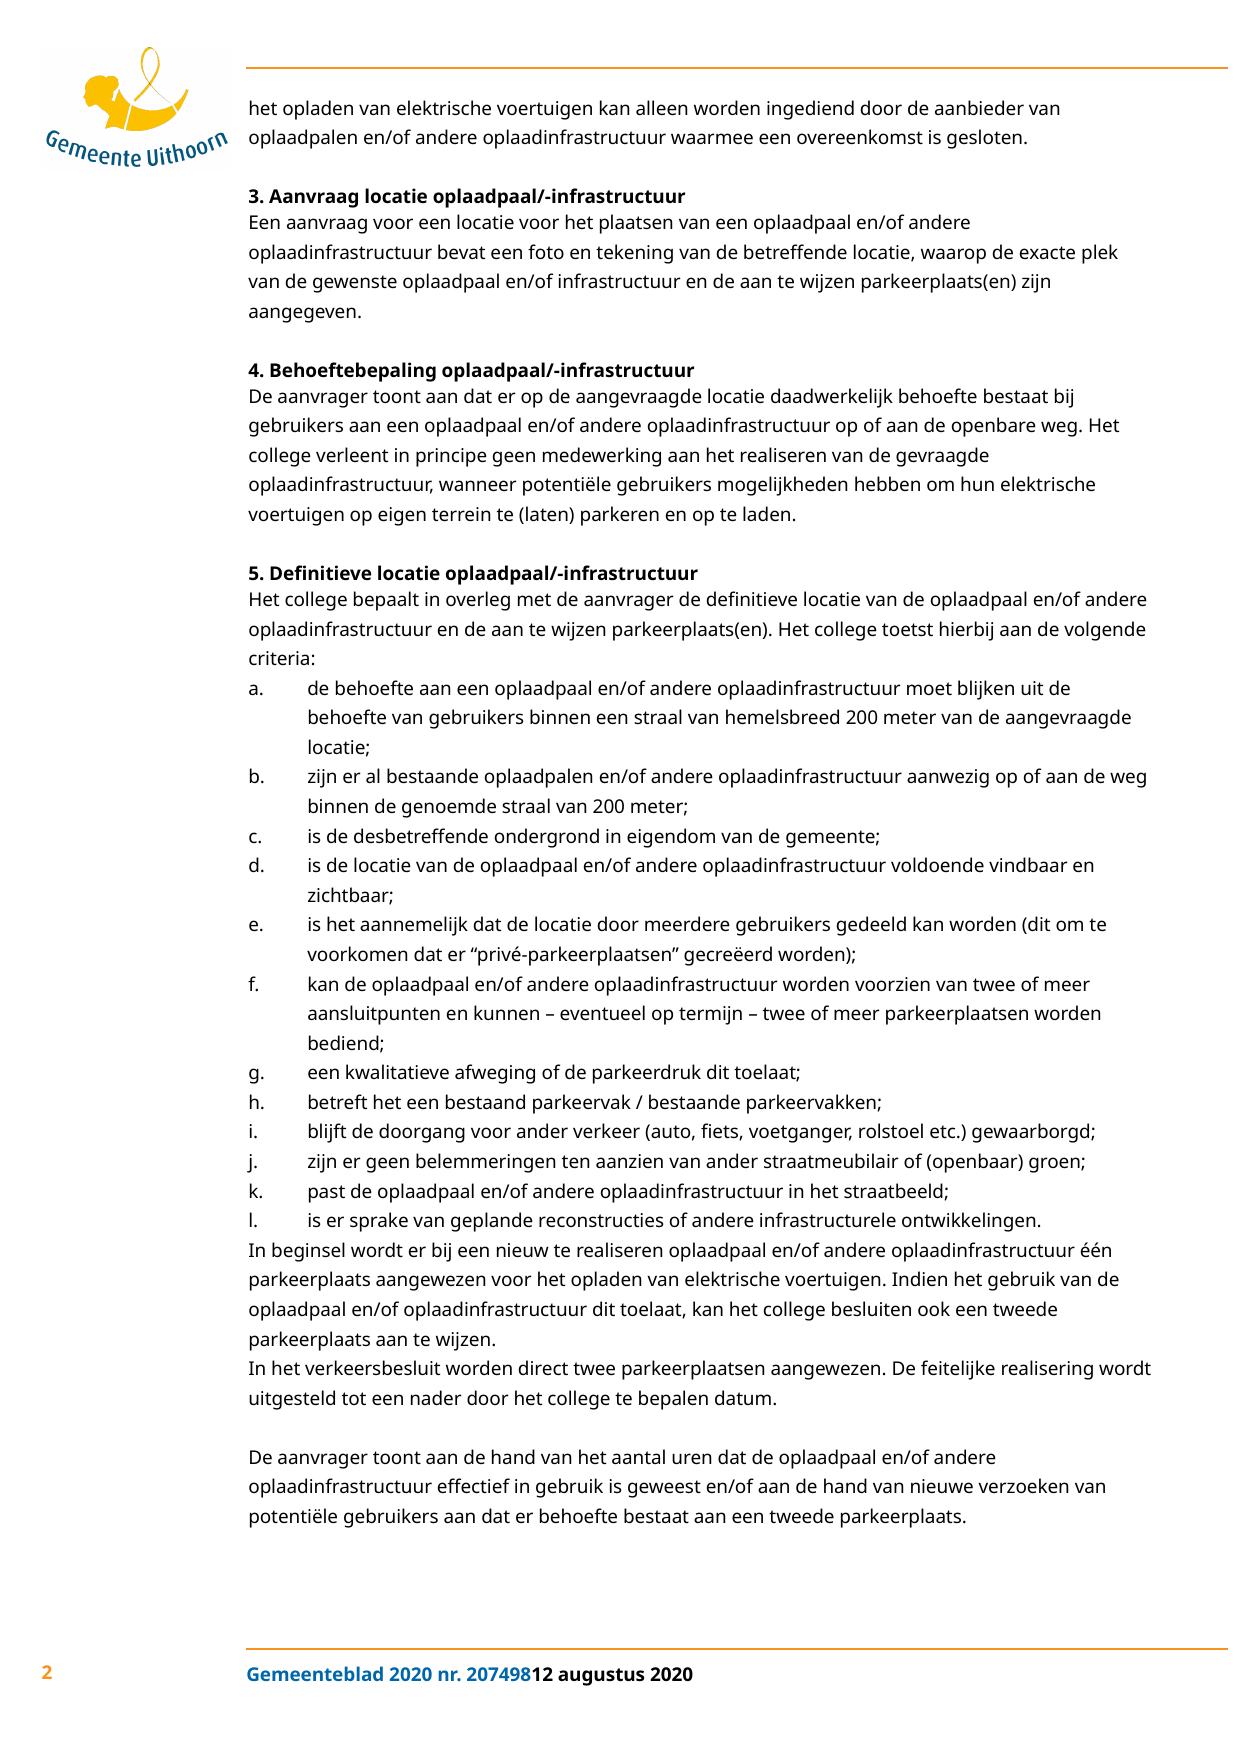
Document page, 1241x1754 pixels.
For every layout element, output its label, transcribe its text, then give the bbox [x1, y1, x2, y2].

list een kwalitatieve afweging of de parkeerdruk dit toelaat; [248, 1059, 1152, 1085]
list is het aannemelijk dat de locatie door meerdere gebruikers gedeeld kan worden (dit om te voorkomen dat er “privé-parkeerplaatsen” gecreëerd worden); [248, 912, 1152, 967]
list is er sprake van geplande reconstructies of andere infrastructurele ontwikkelingen. [248, 1207, 1152, 1233]
list is de locatie van de oplaadpaal en/of andere oplaadinfrastructuur voldoende vindbaar en zichtbaar; [248, 852, 1152, 908]
text De aanvrager toont aan de hand van het aantal uren dat de oplaadpaal en/of andere oplaadinfrastructuur effectief in gebruik is geweest en/of aan de hand van nieuwe verzoeken van potentiële gebruikers aan dat er behoefte bestaat aan een tweede parkeerplaats. [248, 1444, 1152, 1529]
list kan de oplaadpaal en/of andere oplaadinfrastructuur worden voorzien van twee of meer aansluitpunten en kunnen – eventueel op termijn – twee of meer parkeerplaatsen worden bediend; [248, 971, 1152, 1056]
text 5. Definitieve locatie oplaadpaal/-infrastructuur [248, 560, 1152, 586]
text Een aanvraag voor een locatie voor het plaatsen van een oplaadpaal en/of andere oplaadinfrastructuur bevat een foto en tekening van de betreffende locatie, waarop de exacte plek van de gewenste oplaadpaal en/of infrastructuur en de aan te wijzen parkeerplaats(en) zijn aangegeven. [248, 209, 1152, 324]
text Het college bepaalt in overleg met de aanvrager de definitieve locatie van de oplaadpaal en/of andere oplaadinfrastructuur en de aan te wijzen parkeerplaats(en). Het college toetst hierbij aan de volgende criteria: [248, 586, 1152, 671]
list past de oplaadpaal en/of andere oplaadinfrastructuur in het straatbeeld; [248, 1178, 1152, 1203]
picture [41, 47, 231, 172]
text In het verkeersbesluit worden direct twee parkeerplaatsen aangewezen. De feitelijke realisering wordt uitgesteld tot een nader door het college te bepalen datum. [248, 1355, 1152, 1411]
text De aanvrager toont aan dat er op de aangevraagde locatie daadwerkelijk behoefte bestaat bij gebruikers aan een oplaadpaal en/of andere oplaadinfrastructuur op of aan de openbare weg. Het college verleent in principe geen medewerking aan het realiseren van de gevraagde oplaadinfrastructuur, wanneer potentiële gebruikers mogelijkheden hebben om hun elektrische voertuigen op eigen terrein te (laten) parkeren en op te laden. [248, 383, 1152, 527]
text 3. Aanvraag locatie oplaadpaal/-infrastructuur [248, 183, 1152, 209]
list betreft het een bestaand parkeervak / bestaande parkeervakken; [248, 1089, 1152, 1115]
list de behoefte aan een oplaadpaal en/of andere oplaadinfrastructuur moet blijken uit de behoefte van gebruikers binnen een straal van hemelsbreed 200 meter van de aangevraagde locatie; [248, 675, 1152, 760]
text 4. Behoeftebepaling oplaadpaal/-infrastructuur [248, 357, 1152, 383]
list zijn er geen belemmeringen ten aanzien van ander straatmeubilair of (openbaar) groen; [248, 1148, 1152, 1174]
text het opladen van elektrische voertuigen kan alleen worden ingediend door de aanbieder van oplaadpalen en/of andere oplaadinfrastructuur waarmee een overeenkomst is gesloten. [248, 95, 1152, 150]
text In beginsel wordt er bij een nieuw te realiseren oplaadpaal en/of andere oplaadinfrastructuur één parkeerplaats aangewezen voor het opladen van elektrische voertuigen. Indien het gebruik van de oplaadpaal en/of oplaadinfrastructuur dit toelaat, kan het college besluiten ook een tweede parkeerplaats aan te wijzen. [248, 1237, 1152, 1351]
list zijn er al bestaande oplaadpalen en/of andere oplaadinfrastructuur aanwezig op of aan de weg binnen de genoemde straal van 200 meter; [248, 764, 1152, 819]
list is de desbetreffende ondergrond in eigendom van de gemeente; [248, 823, 1152, 848]
list blijft de doorgang voor ander verkeer (auto, fiets, voetganger, rolstoel etc.) gewaarborgd; [248, 1119, 1152, 1144]
